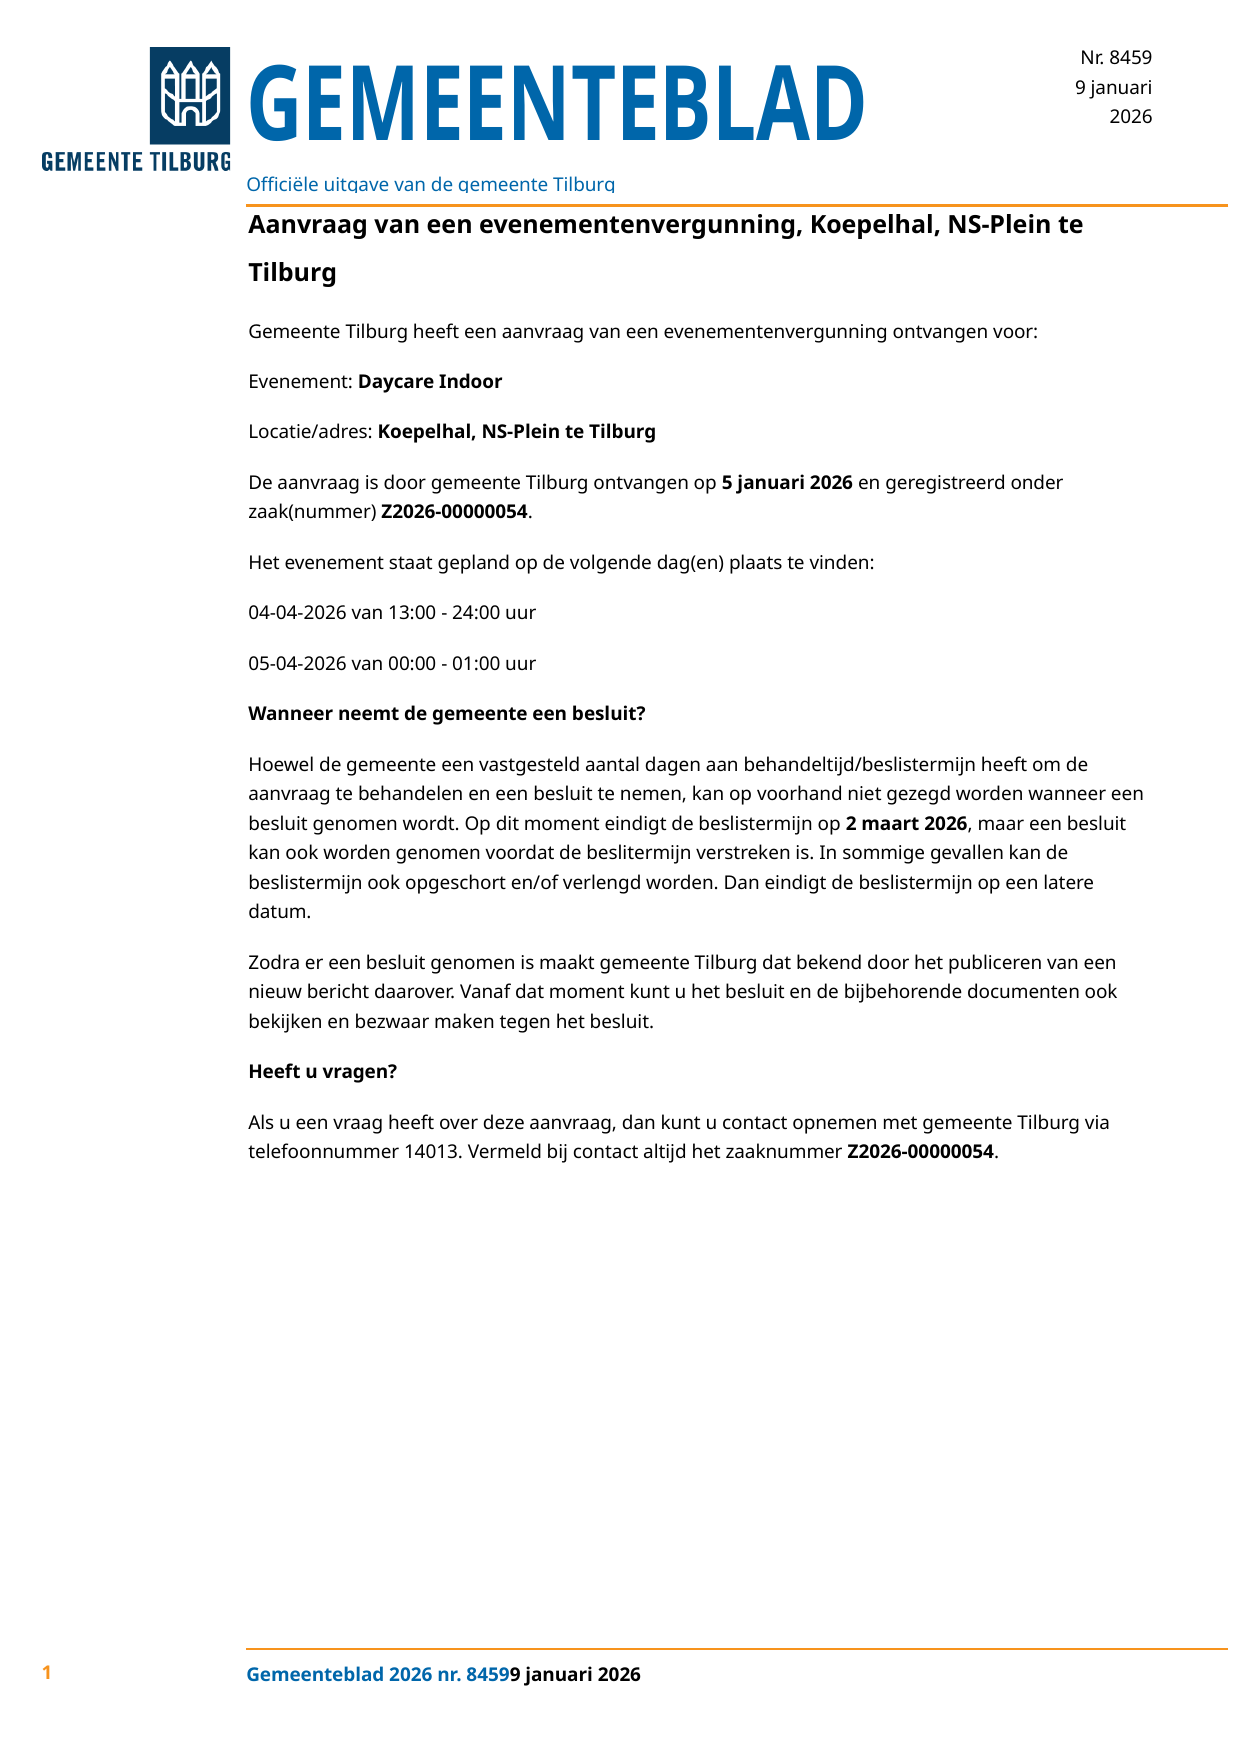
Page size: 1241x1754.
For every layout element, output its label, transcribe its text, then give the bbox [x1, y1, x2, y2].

picture [41, 47, 231, 172]
text Het evenement staat gepland op de volgende dag(en) plaats te vinden: [248, 549, 1152, 575]
text Evenement: Daycare Indoor [248, 368, 1152, 394]
text Heeft u vragen? [248, 1059, 1152, 1084]
text Als u een vraag heeft over deze aanvraag, dan kunt u contact opnemen met gemeente Tilburg via telefoonnummer 14013. Vermeld bij contact altijd het zaaknummer Z2026-00000054. [248, 1109, 1152, 1164]
text 04-04-2026 van 13:00 - 24:00 uur [248, 599, 1152, 625]
text Wanneer neemt de gemeente een besluit? [248, 700, 1152, 726]
text De aanvraag is door gemeente Tilburg ontvangen op 5 januari 2026 en geregistreerd onder zaak(nummer) Z2026-00000054. [248, 469, 1152, 524]
text Locatie/adres: Koepelhal, NS-Plein te Tilburg [248, 419, 1152, 444]
text Zodra er een besluit genomen is maakt gemeente Tilburg dat bekend door het publiceren van een nieuw bericht daarover. Vanaf dat moment kunt u het besluit en de bijbehorende documenten ook bekijken en bezwaar maken tegen het besluit. [248, 949, 1152, 1034]
text Aanvraag van een evenementenvergunning, Koepelhal, NS-Plein te Tilburg [248, 207, 1152, 288]
text 05-04-2026 van 00:00 - 01:00 uur [248, 650, 1152, 676]
text Gemeente Tilburg heeft een aanvraag van een evenementenvergunning ontvangen voor: [248, 318, 1152, 344]
text Hoewel de gemeente een vastgesteld aantal dagen aan behandeltijd/beslistermijn heeft om de aanvraag te behandelen en een besluit te nemen, kan op voorhand niet gezegd worden wanneer een besluit genomen wordt. Op dit moment eindigt de beslistermijn op 2 maart 2026, maar een besluit kan ook worden genomen voordat de beslitermijn verstreken is. In sommige gevallen kan de beslistermijn ook opgeschort en/of verlengd worden. Dan eindigt de beslistermijn op een latere datum. [248, 751, 1152, 924]
